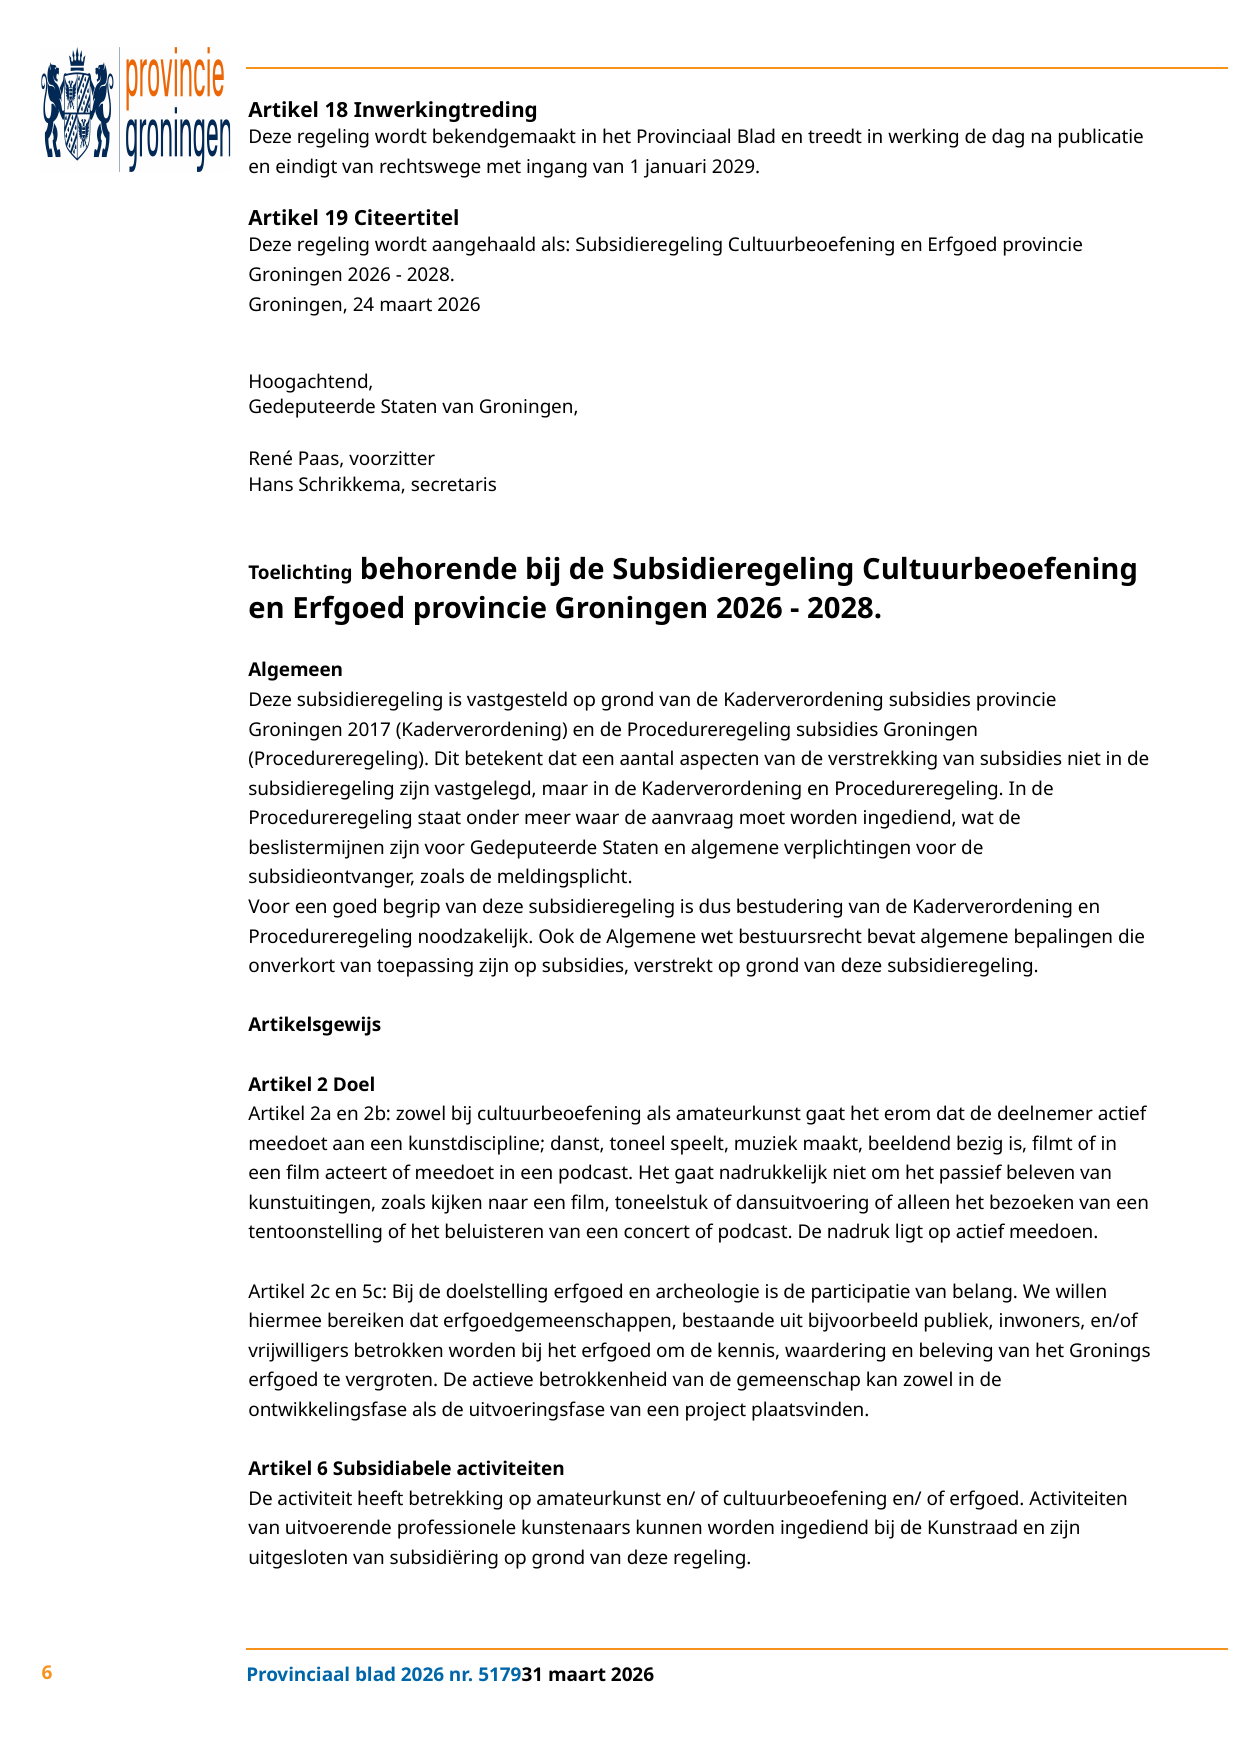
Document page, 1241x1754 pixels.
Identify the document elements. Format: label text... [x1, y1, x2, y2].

text René Paas, voorzitter [248, 445, 1152, 471]
text Gedeputeerde Staten van Groningen, [248, 394, 1152, 419]
text Deze regeling wordt bekendgemaakt in het Provinciaal Blad en treedt in werking de dag na publicatie en eindigt van rechtswege met ingang van 1 januari 2029. [248, 123, 1152, 178]
text Deze subsidieregeling is vastgesteld op grond van de Kaderverordening subsidies provincie Groningen 2017 (Kaderverordening) en de Procedureregeling subsidies Groningen (Procedureregeling). Dit betekent dat een aantal aspecten van de verstrekking van subsidies niet in de subsidieregeling zijn vastgelegd, maar in de Kaderverordening en Procedureregeling. In de Procedureregeling staat onder meer waar de aanvraag moet worden ingediend, wat de beslistermijnen zijn voor Gedeputeerde Staten en algemene verplichtingen voor de subsidieontvanger, zoals de meldingsplicht. [248, 686, 1152, 889]
text Artikel 19 Citeertitel [248, 203, 1152, 232]
text Artikel 2 Doel [248, 1071, 1152, 1097]
text Artikel 18 Inwerkingtreding [248, 95, 1152, 123]
text Artikelsgewijs [248, 1012, 1152, 1037]
text Hans Schrikkema, secretaris [248, 471, 1152, 497]
text Algemeen [248, 657, 1152, 682]
text Groningen, 24 maart 2026 [248, 291, 1152, 317]
text De activiteit heeft betrekking op amateurkunst en/ of cultuurbeoefening en/ of erfgoed. Activiteiten van uitvoerende professionele kunstenaars kunnen worden ingediend bij de Kunstraad en zijn uitgesloten van subsidiëring op grond van deze regeling. [248, 1485, 1152, 1570]
text Voor een goed begrip van deze subsidieregeling is dus bestudering van de Kaderverordening en Procedureregeling noodzakelijk. Ook de Algemene wet bestuursrecht bevat algemene bepalingen die onverkort van toepassing zijn op subsidies, verstrekt op grond van deze subsidieregeling. [248, 893, 1152, 978]
text Artikel 2a en 2b: zowel bij cultuurbeoefening als amateurkunst gaat het erom dat de deelnemer actief meedoet aan een kunstdiscipline; danst, toneel speelt, muziek maakt, beeldend bezig is, filmt of in een film acteert of meedoet in een podcast. Het gaat nadrukkelijk niet om het passief beleven van kunstuitingen, zoals kijken naar een film, toneelstuk of dansuitvoering of alleen het bezoeken van een tentoonstelling of het beluisteren van een concert of podcast. De nadruk ligt op actief meedoen. [248, 1100, 1152, 1244]
text Artikel 2c en 5c: Bij de doelstelling erfgoed en archeologie is de participatie van belang. We willen hiermee bereiken dat erfgoedgemeenschappen, bestaande uit bijvoorbeeld publiek, inwoners, en/of vrijwilligers betrokken worden bij het erfgoed om de kennis, waardering en beleving van het Gronings erfgoed te vergroten. De actieve betrokkenheid van de gemeenschap kan zowel in de ontwikkelingsfase als de uitvoeringsfase van een project plaatsvinden. [248, 1278, 1152, 1422]
text Toelichting behorende bij de Subsidieregeling Cultuurbeoefening en Erfgoed provincie Groningen 2026 - 2028. [248, 548, 1152, 627]
picture [41, 47, 231, 172]
text Hoogachtend, [248, 368, 1152, 394]
text Artikel 6 Subsidiabele activiteiten [248, 1455, 1152, 1481]
text Deze regeling wordt aangehaald als: Subsidieregeling Cultuurbeoefening en Erfgoed provincie Groningen 2026 - 2028. [248, 232, 1152, 287]
